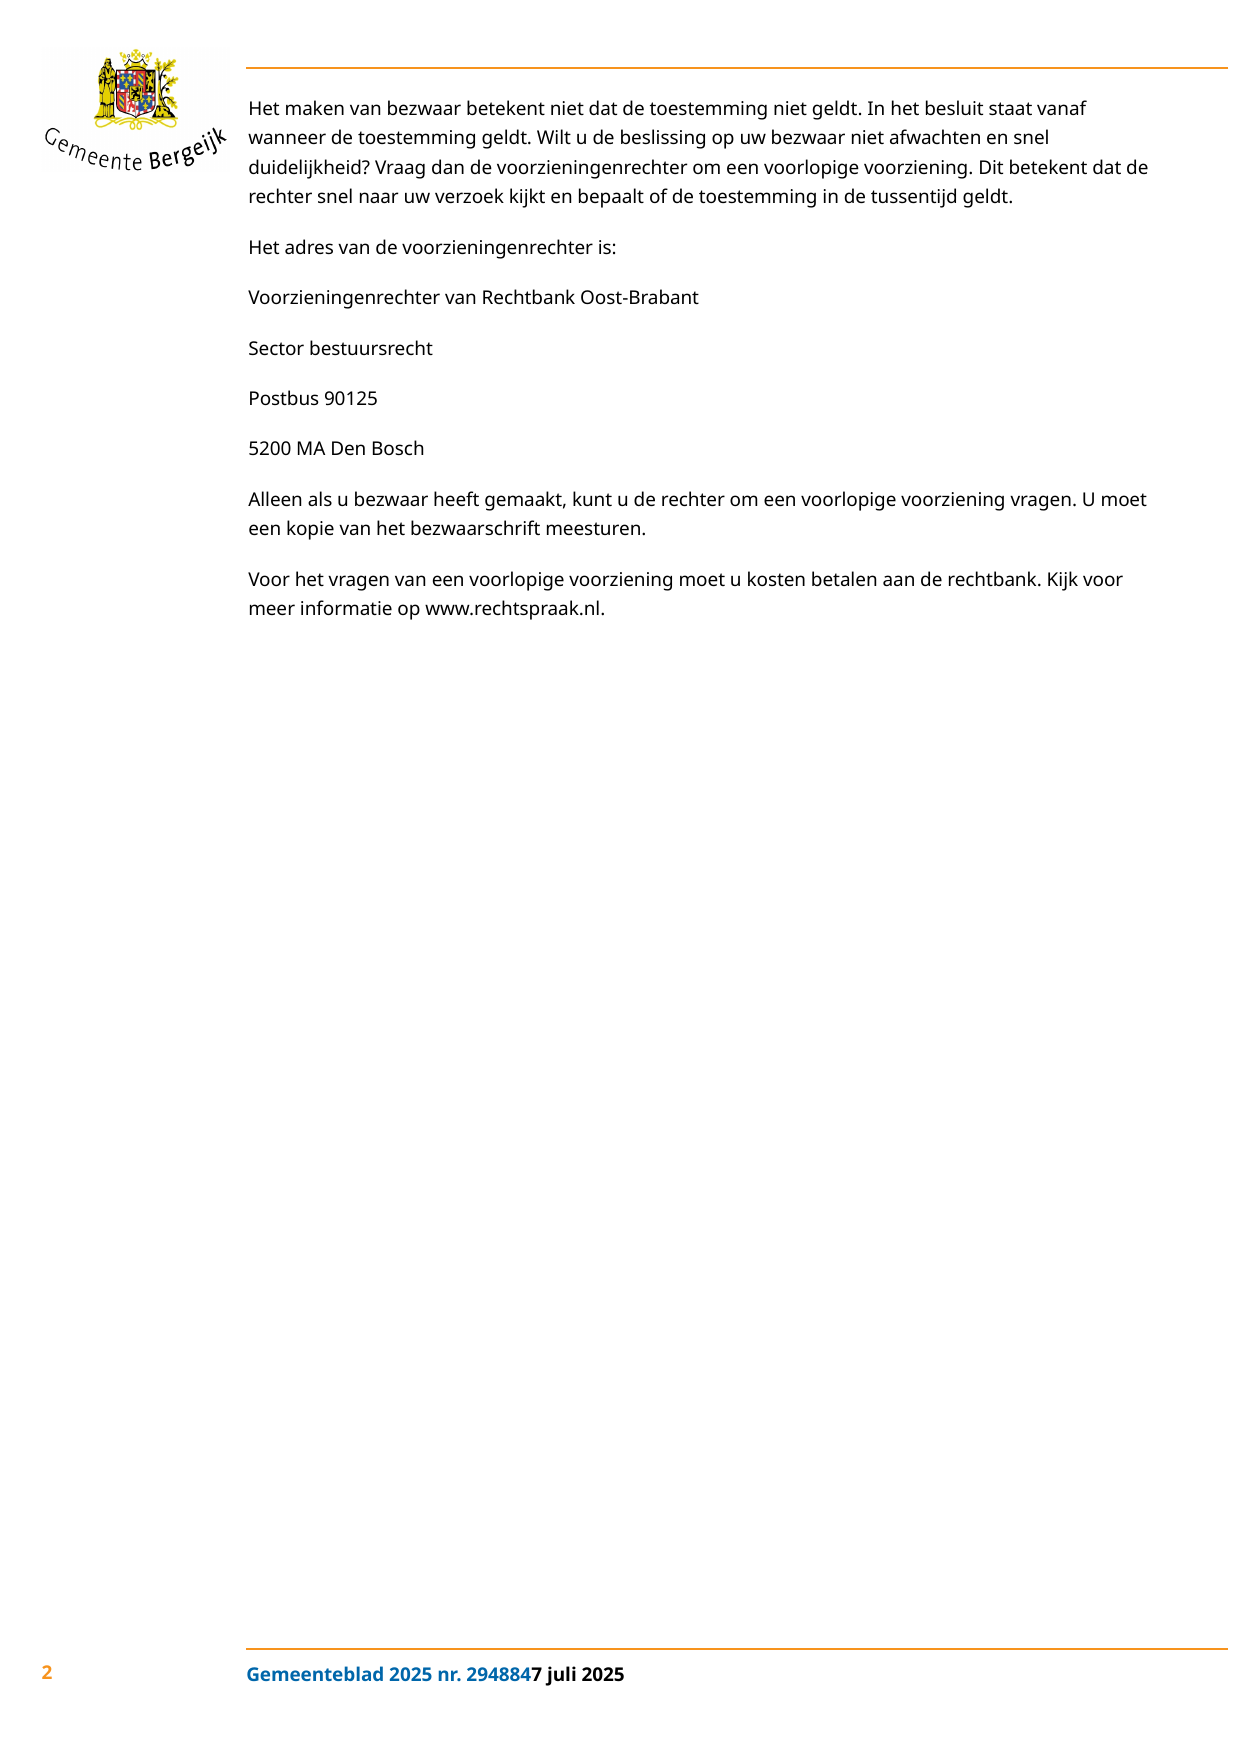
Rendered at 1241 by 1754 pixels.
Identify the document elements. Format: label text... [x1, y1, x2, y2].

text Voorzieningenrechter van Rechtbank Oost-Brabant [248, 284, 1152, 310]
picture [41, 47, 231, 172]
text Postbus 90125 [248, 385, 1152, 411]
text Voor het vragen van een voorlopige voorziening moet u kosten betalen aan de rechtbank. Kijk voor meer informatie op www.rechtspraak.nl. [248, 566, 1152, 621]
text Alleen als u bezwaar heeft gemaakt, kunt u de rechter om een voorlopige voorziening vragen. U moet een kopie van het bezwaarschrift meesturen. [248, 486, 1152, 541]
text 5200 MA Den Bosch [248, 436, 1152, 461]
text Het adres van de voorzieningenrechter is: [248, 234, 1152, 260]
text Het maken van bezwaar betekent niet dat de toestemming niet geldt. In het besluit staat vanaf wanneer de toestemming geldt. Wilt u de beslissing op uw bezwaar niet afwachten en snel duidelijkheid? Vraag dan de voorzieningenrechter om een voorlopige voorziening. Dit betekent dat de rechter snel naar uw verzoek kijkt en bepaalt of de toestemming in de tussentijd geldt. [248, 95, 1152, 209]
text Sector bestuursrecht [248, 335, 1152, 361]
